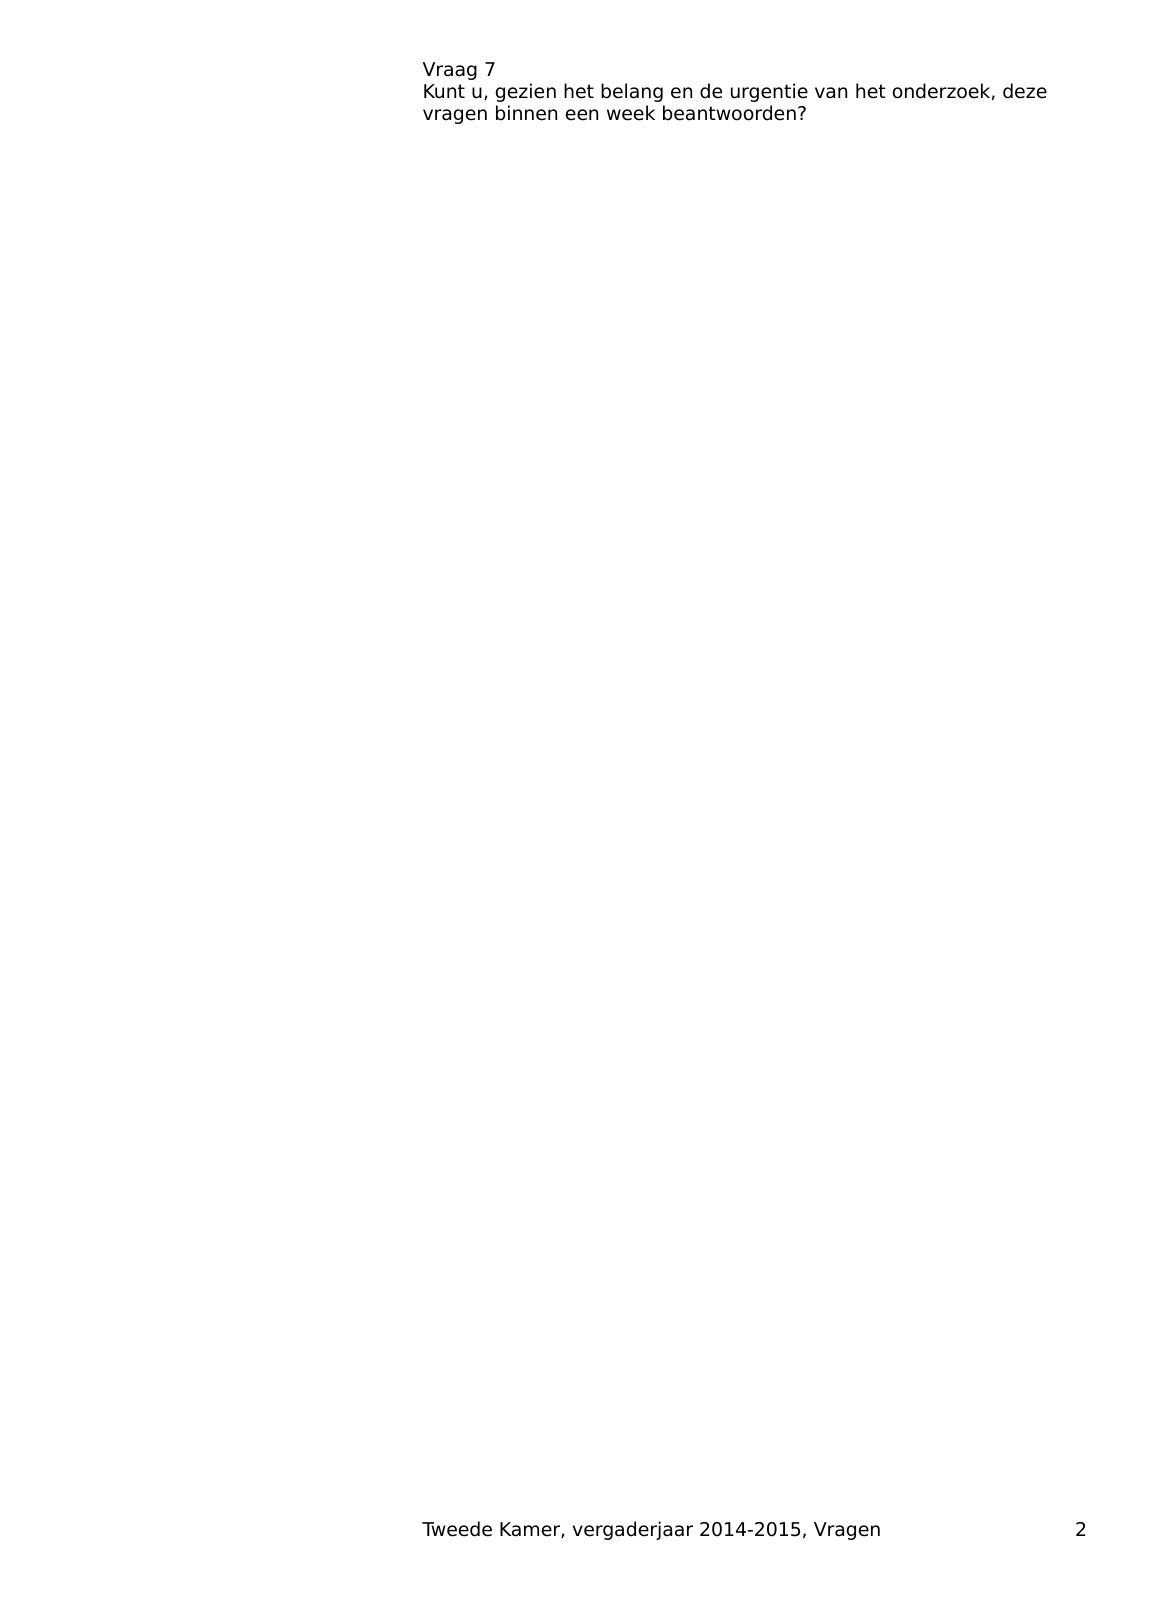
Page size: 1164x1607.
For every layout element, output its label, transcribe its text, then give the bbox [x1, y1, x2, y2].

text Kunt u, gezien het belang en de urgentie van het onderzoek, deze vragen binnen een week beantwoorden? [422, 81, 1087, 125]
text Vraag 7 [422, 59, 1087, 81]
